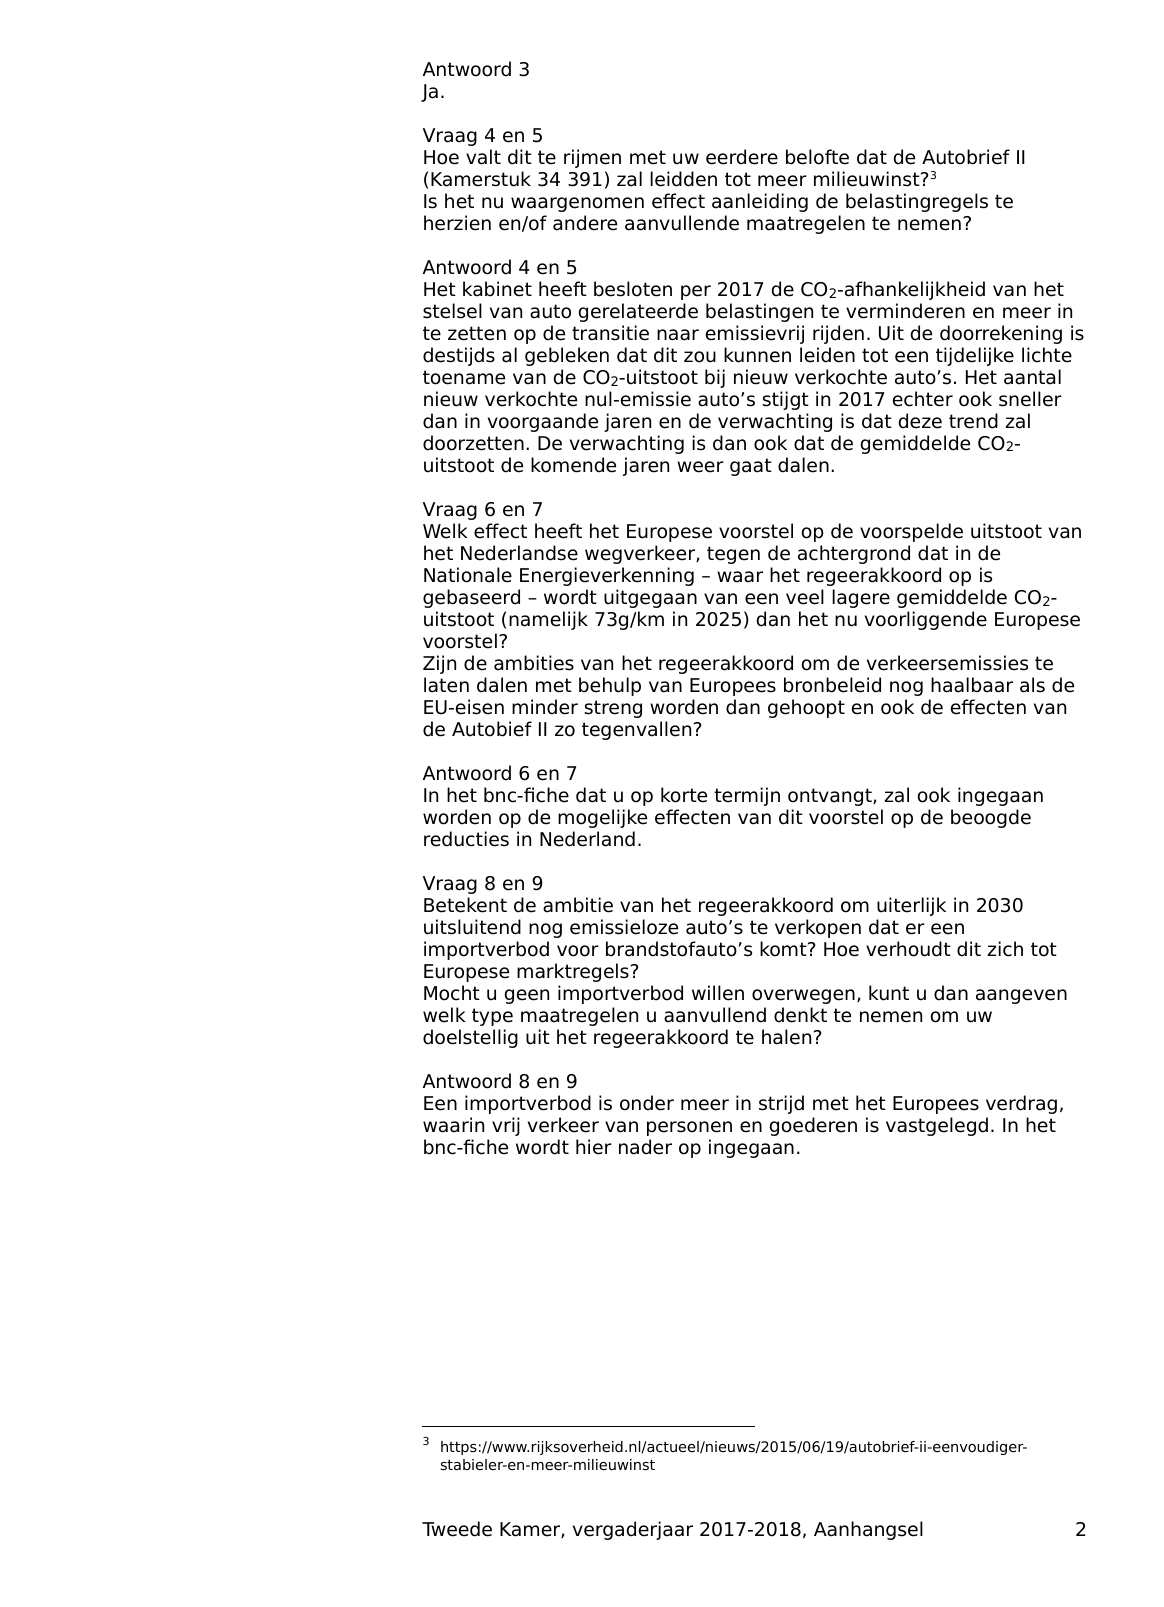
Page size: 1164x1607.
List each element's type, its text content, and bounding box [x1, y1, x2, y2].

text Vraag 6 en 7 [422, 499, 1087, 521]
text Vraag 8 en 9 [422, 873, 1087, 895]
text Mocht u geen importverbod willen overwegen, kunt u dan aangeven welk type maatregelen u aanvullend denkt te nemen om uw doelstellig uit het regeerakkoord te halen? [422, 983, 1087, 1049]
text Een importverbod is onder meer in strijd met het Europees verdrag, waarin vrij verkeer van personen en goederen is vastgelegd. In het bnc-fiche wordt hier nader op ingegaan. [422, 1093, 1087, 1159]
text Welk effect heeft het Europese voorstel op de voorspelde uitstoot van het Nederlandse wegverkeer, tegen de achtergrond dat in de Nationale Energieverkenning – waar het regeerakkoord op is gebaseerd – wordt uitgegaan van een veel lagere gemiddelde CO2-uitstoot (namelijk 73g/km in 2025) dan het nu voorliggende Europese voorstel? [422, 521, 1087, 653]
text Zijn de ambities van het regeerakkoord om de verkeersemissies te laten dalen met behulp van Europees bronbeleid nog haalbaar als de EU-eisen minder streng worden dan gehoopt en ook de effecten van de Autobief II zo tegenvallen? [422, 653, 1087, 741]
text Is het nu waargenomen effect aanleiding de belastingregels te herzien en/of andere aanvullende maatregelen te nemen? [422, 191, 1087, 235]
text Ja. [422, 81, 1087, 103]
text https://www.rijksoverheid.nl/actueel/nieuws/2015/06/19/autobrief-ii-eenvoudiger-stabieler-en-meer-milieuwinst [422, 1435, 1087, 1474]
text Antwoord 8 en 9 [422, 1071, 1087, 1093]
text Hoe valt dit te rijmen met uw eerdere belofte dat de Autobrief II (Kamerstuk 34 391) zal leidden tot meer milieuwinst? [422, 147, 1087, 191]
text Vraag 4 en 5 [422, 125, 1087, 147]
text Betekent de ambitie van het regeerakkoord om uiterlijk in 2030 uitsluitend nog emissieloze auto’s te verkopen dat er een importverbod voor brandstofauto’s komt? Hoe verhoudt dit zich tot Europese marktregels? [422, 895, 1087, 983]
text Antwoord 4 en 5 [422, 257, 1087, 279]
text Antwoord 6 en 7 [422, 763, 1087, 785]
text Het kabinet heeft besloten per 2017 de CO2-afhankelijkheid van het stelsel van auto gerelateerde belastingen te verminderen en meer in te zetten op de transitie naar emissievrij rijden. Uit de doorrekening is destijds al gebleken dat dit zou kunnen leiden tot een tijdelijke lichte toename van de CO2-uitstoot bij nieuw verkochte auto’s. Het aantal nieuw verkochte nul-emissie auto’s stijgt in 2017 echter ook sneller dan in voorgaande jaren en de verwachting is dat deze trend zal doorzetten. De verwachting is dan ook dat de gemiddelde CO2-uitstoot de komende jaren weer gaat dalen. [422, 279, 1087, 477]
text Antwoord 3 [422, 59, 1087, 81]
text In het bnc-fiche dat u op korte termijn ontvangt, zal ook ingegaan worden op de mogelijke effecten van dit voorstel op de beoogde reducties in Nederland. [422, 785, 1087, 851]
